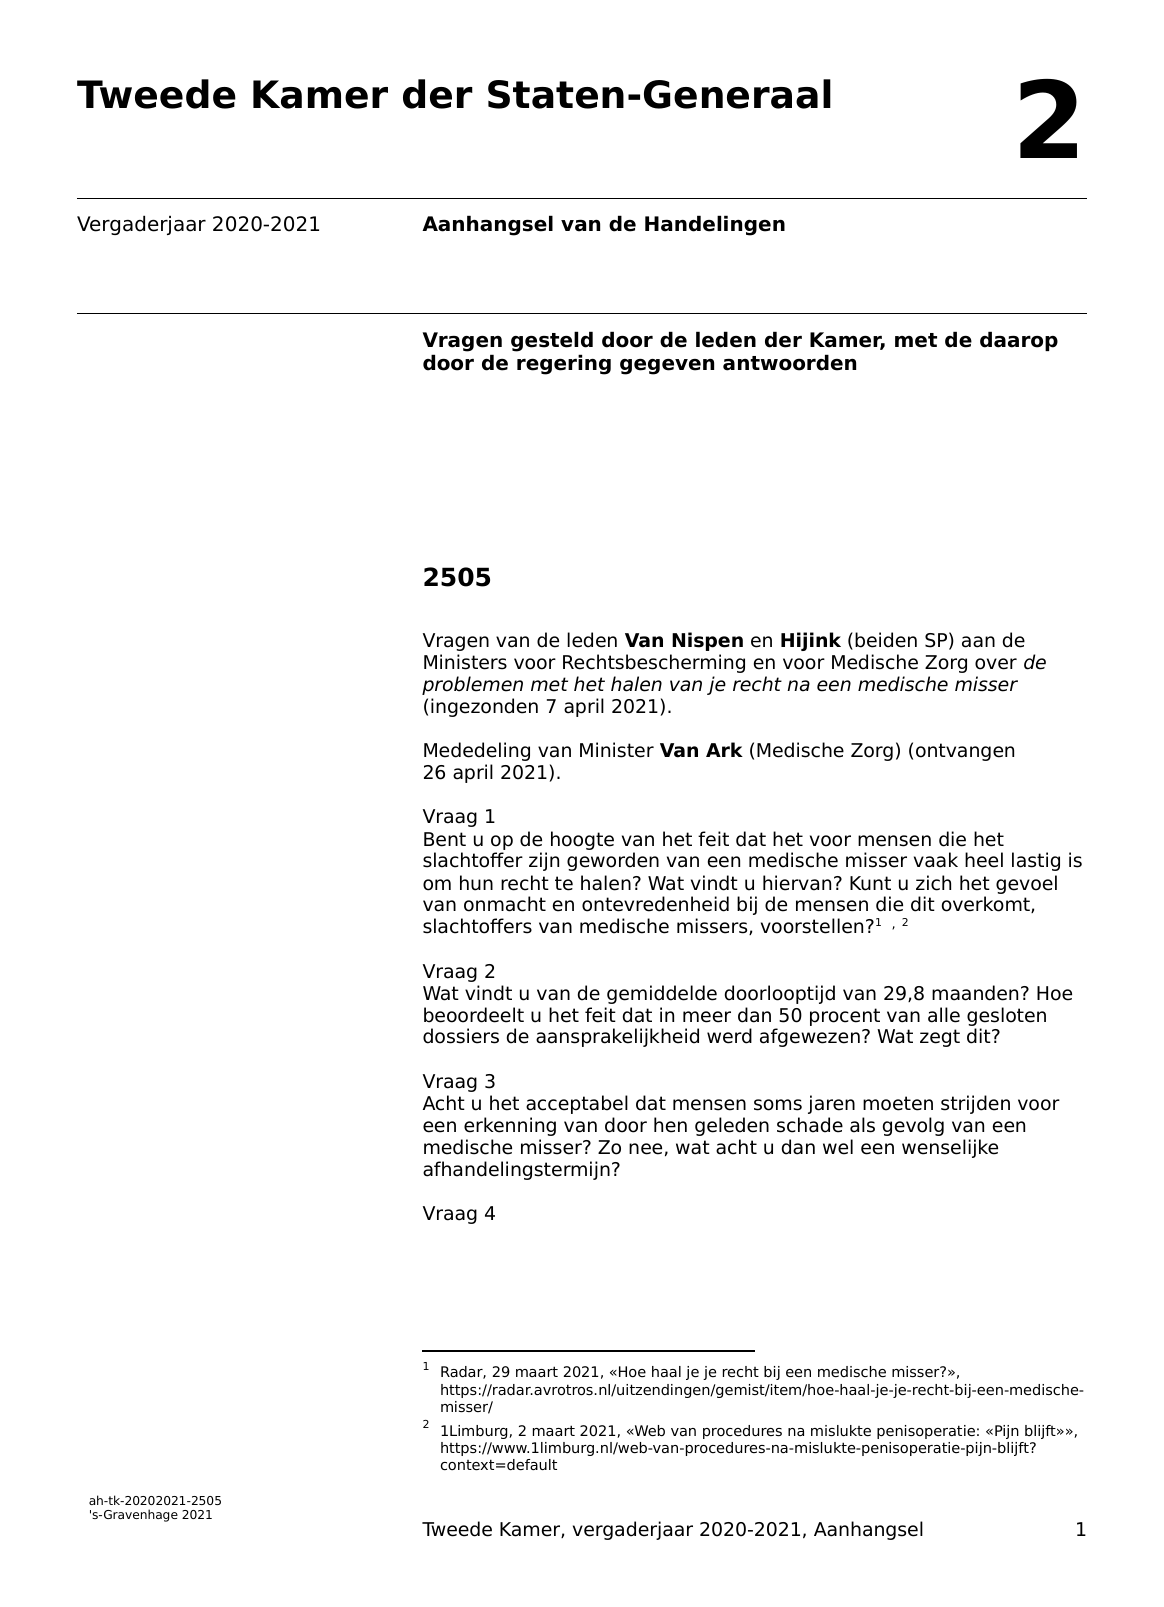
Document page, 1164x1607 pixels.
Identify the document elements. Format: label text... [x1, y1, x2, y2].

text Vraag 1 [422, 806, 1087, 828]
text Bent u op de hoogte van het feit dat het voor mensen die het slachtoffer zijn geworden van een medische misser vaak heel lastig is om hun recht te halen? Wat vindt u hiervan? Kunt u zich het gevoel van onmacht en ontevredenheid bij de mensen die dit overkomt, slachtoffers van medische missers, voorstellen? , [422, 828, 1087, 938]
text 2505 [422, 563, 1087, 592]
text 1Limburg, 2 maart 2021, «Web van procedures na mislukte penisoperatie: «Pijn blijft»», https://www.1limburg.nl/web-van-procedures-na-mislukte-penisoperatie-pijn-blijft?context=default [422, 1418, 1087, 1474]
table_header 2 [886, 59, 1087, 198]
text ah-tk-20202021-2505 [88, 1494, 323, 1508]
text Vraag 2 [422, 961, 1087, 982]
table_cell Aanhangsel van de Handelingen [422, 199, 1087, 313]
text Acht u het acceptabel dat mensen soms jaren moeten strijden voor een erkenning van door hen geleden schade als gevolg van een medische misser? Zo nee, wat acht u dan wel een wenselijke afhandelingstermijn? [422, 1093, 1087, 1181]
text 's-Gravenhage 2021 [88, 1508, 323, 1522]
table_cell Vragen gesteld door de leden der Kamer, met de daarop door de regering gegeven antwoorden [422, 314, 1087, 375]
table_header Tweede Kamer der Staten-Generaal [77, 59, 886, 198]
table_cell [77, 314, 422, 375]
text Vragen van de leden Van Nispen en Hijink (beiden SP) aan de Ministers voor Rechtsbescherming en voor Medische Zorg over de problemen met het halen van je recht na een medische misser (ingezonden 7 april 2021). [422, 630, 1087, 718]
text Radar, 29 maart 2021, «Hoe haal je je recht bij een medische misser?», https://radar.avrotros.nl/uitzendingen/gemist/item/hoe-haal-je-je-recht-bij-een-medische-misser/ [422, 1360, 1087, 1416]
text Vraag 3 [422, 1071, 1087, 1093]
text Mededeling van Minister Van Ark (Medische Zorg) (ontvangen 26 april 2021). [422, 740, 1087, 784]
text Vraag 4 [422, 1203, 1087, 1225]
table_cell Vergaderjaar 2020-2021 [77, 199, 422, 313]
text Wat vindt u van de gemiddelde doorlooptijd van 29,8 maanden? Hoe beoordeelt u het feit dat in meer dan 50 procent van alle gesloten dossiers de aansprakelijkheid werd afgewezen? Wat zegt dit? [422, 982, 1087, 1048]
